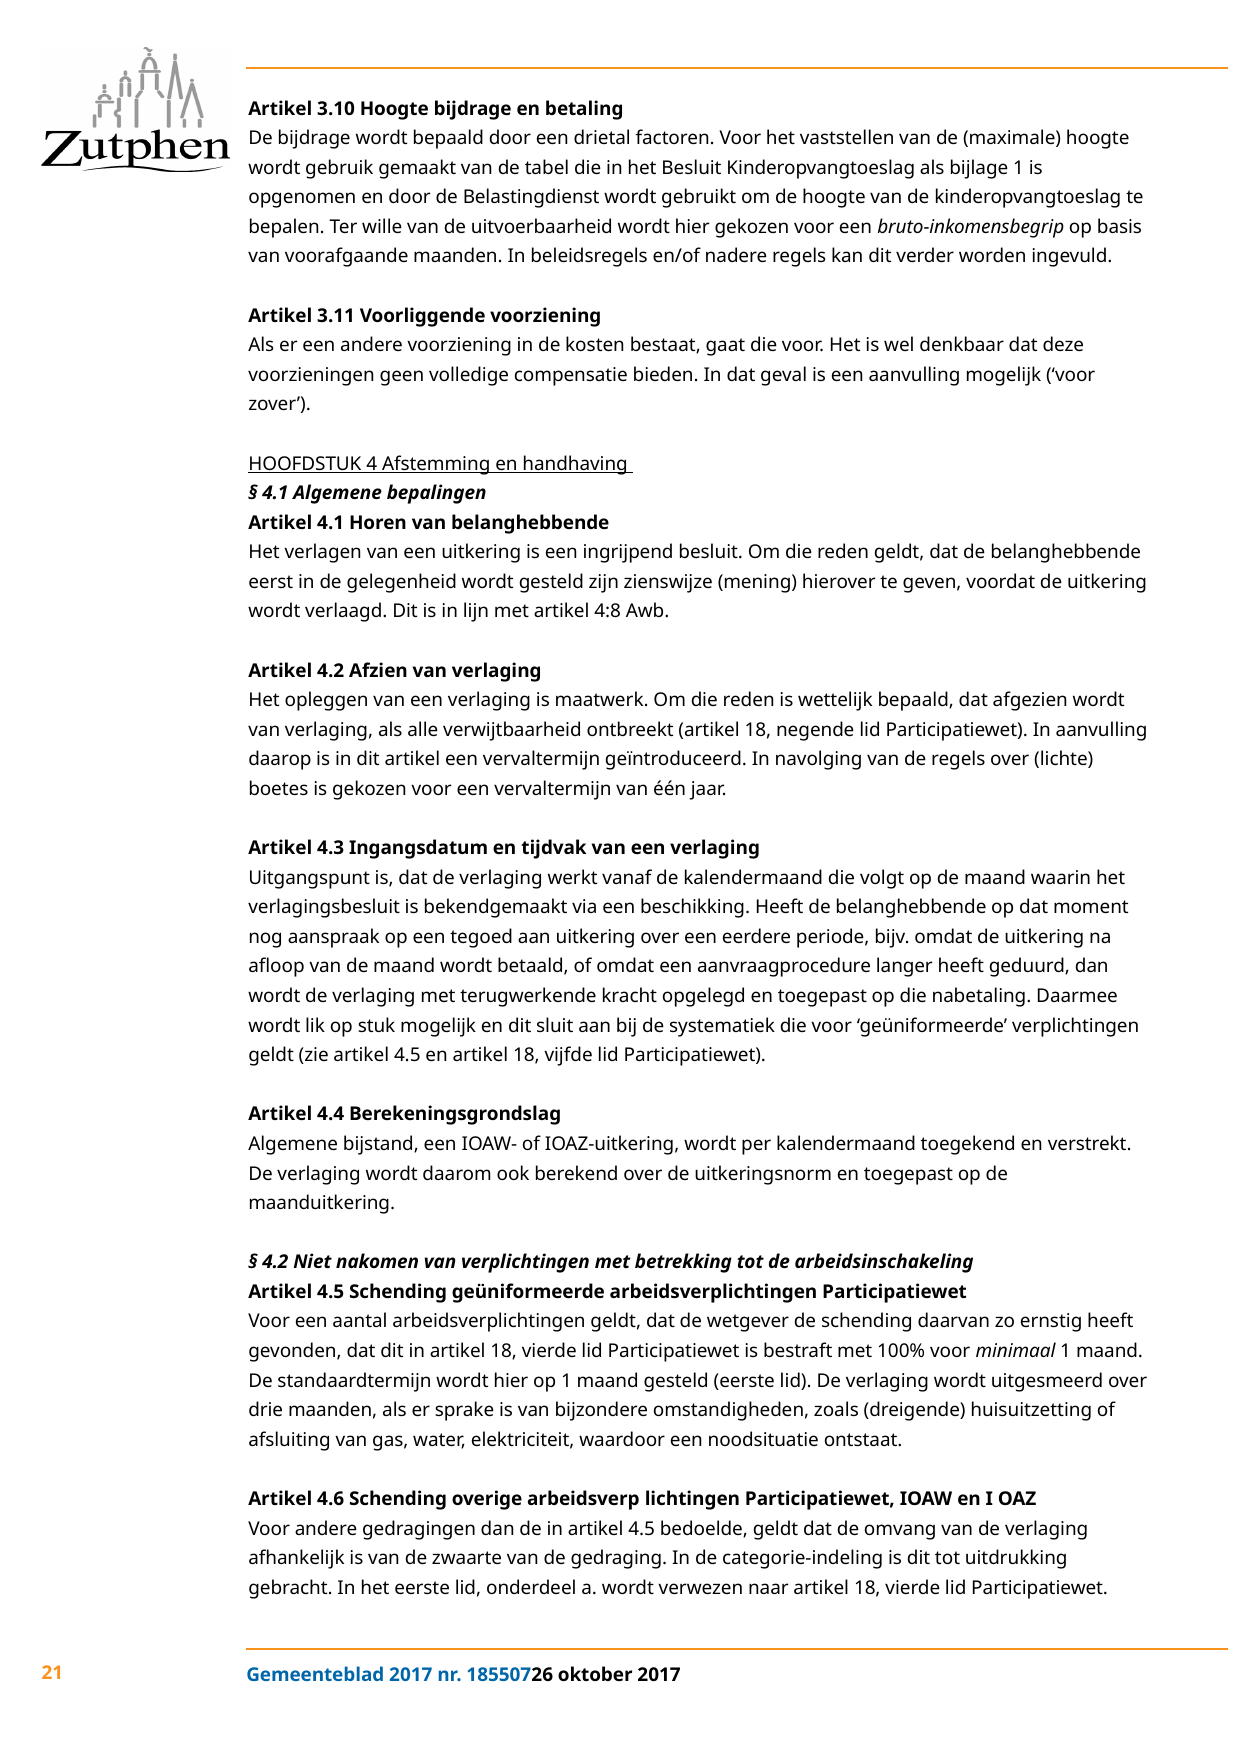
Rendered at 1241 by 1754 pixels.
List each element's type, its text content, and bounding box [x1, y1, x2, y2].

text Het verlagen van een uitkering is een ingrijpend besluit. Om die reden geldt, dat de belanghebbende eerst in de gelegenheid wordt gesteld zijn zienswijze (mening) hierover te geven, voordat de uitkering wordt verlaagd. Dit is in lijn met artikel 4:8 Awb. [248, 538, 1152, 623]
text § 4.2 Niet nakomen van verplichtingen met betrekking tot de arbeidsinschakeling [248, 1248, 1152, 1274]
text Voor een aantal arbeidsverplichtingen geldt, dat de wetgever de schending daarvan zo ernstig heeft gevonden, dat dit in artikel 18, vierde lid Participatiewet is bestraft met 100% voor minimaal 1 maand. De standaardtermijn wordt hier op 1 maand gesteld (eerste lid). De verlaging wordt uitgesmeerd over drie maanden, als er sprake is van bijzondere omstandigheden, zoals (dreigende) huisuitzetting of afsluiting van gas, water, elektriciteit, waardoor een noodsituatie ontstaat. [248, 1308, 1152, 1452]
text Artikel 4.1 Horen van belanghebbende [248, 509, 1152, 535]
text Artikel 4.5 Schending geüniformeerde arbeidsverplichtingen Participatiewet [248, 1278, 1152, 1304]
text Het opleggen van een verlaging is maatwerk. Om die reden is wettelijk bepaald, dat afgezien wordt van verlaging, als alle verwijtbaarheid ontbreekt (artikel 18, negende lid Participatiewet). In aanvulling daarop is in dit artikel een vervaltermijn geïntroduceerd. In navolging van de regels over (lichte) boetes is gekozen voor een vervaltermijn van één jaar. [248, 686, 1152, 801]
text Uitgangspunt is, dat de verlaging werkt vanaf de kalendermaand die volgt op de maand waarin het verlagingsbesluit is bekendgemaakt via een beschikking. Heeft de belanghebbende op dat moment nog aanspraak op een tegoed aan uitkering over een eerdere periode, bijv. omdat de uitkering na afloop van de maand wordt betaald, of omdat een aanvraagprocedure langer heeft geduurd, dan wordt de verlaging met terugwerkende kracht opgelegd en toegepast op die nabetaling. Daarmee wordt lik op stuk mogelijk en dit sluit aan bij de systematiek die voor ‘geüniformeerde’ verplichtingen geldt (zie artikel 4.5 en artikel 18, vijfde lid Participatiewet). [248, 864, 1152, 1067]
text Artikel 4.2 Afzien van verlaging [248, 657, 1152, 683]
text Artikel 3.11 Voorliggende voorziening [248, 302, 1152, 328]
text HOOFDSTUK 4 Afstemming en handhaving [248, 450, 1152, 476]
text Artikel 3.10 Hoogte bijdrage en betaling [248, 95, 1152, 121]
text Als er een andere voorziening in de kosten bestaat, gaat die voor. Het is wel denkbaar dat deze voorzieningen geen volledige compensatie bieden. In dat geval is een aanvulling mogelijk (‘voor zover’). [248, 331, 1152, 416]
text § 4.1 Algemene bepalingen [248, 479, 1152, 505]
text Artikel 4.4 Berekeningsgrondslag [248, 1101, 1152, 1126]
text Artikel 4.3 Ingangsdatum en tijdvak van een verlaging [248, 834, 1152, 860]
text De bijdrage wordt bepaald door een drietal factoren. Voor het vaststellen van de (maximale) hoogte wordt gebruik gemaakt van de tabel die in het Besluit Kinderopvangtoeslag als bijlage 1 is opgenomen en door de Belastingdienst wordt gebruikt om de hoogte van de kinderopvangtoeslag te bepalen. Ter wille van de uitvoerbaarheid wordt hier gekozen voor een bruto-inkomensbegrip op basis van voorafgaande maanden. In beleidsregels en/of nadere regels kan dit verder worden ingevuld. [248, 124, 1152, 268]
text Algemene bijstand, een IOAW- of IOAZ-uitkering, wordt per kalendermaand toegekend en verstrekt. De verlaging wordt daarom ook berekend over de uitkeringsnorm en toegepast op de maanduitkering. [248, 1130, 1152, 1215]
text Voor andere gedragingen dan de in artikel 4.5 bedoelde, geldt dat de omvang van de verlaging afhankelijk is van de zwaarte van de gedraging. In de categorie-indeling is dit tot uitdrukking gebracht. In het eerste lid, onderdeel a. wordt verwezen naar artikel 18, vierde lid Participatiewet. [248, 1515, 1152, 1600]
text Artikel 4.6 Schending overige arbeidsverp lichtingen Participatiewet, IOAW en I OAZ [248, 1485, 1152, 1511]
picture [41, 47, 231, 172]
